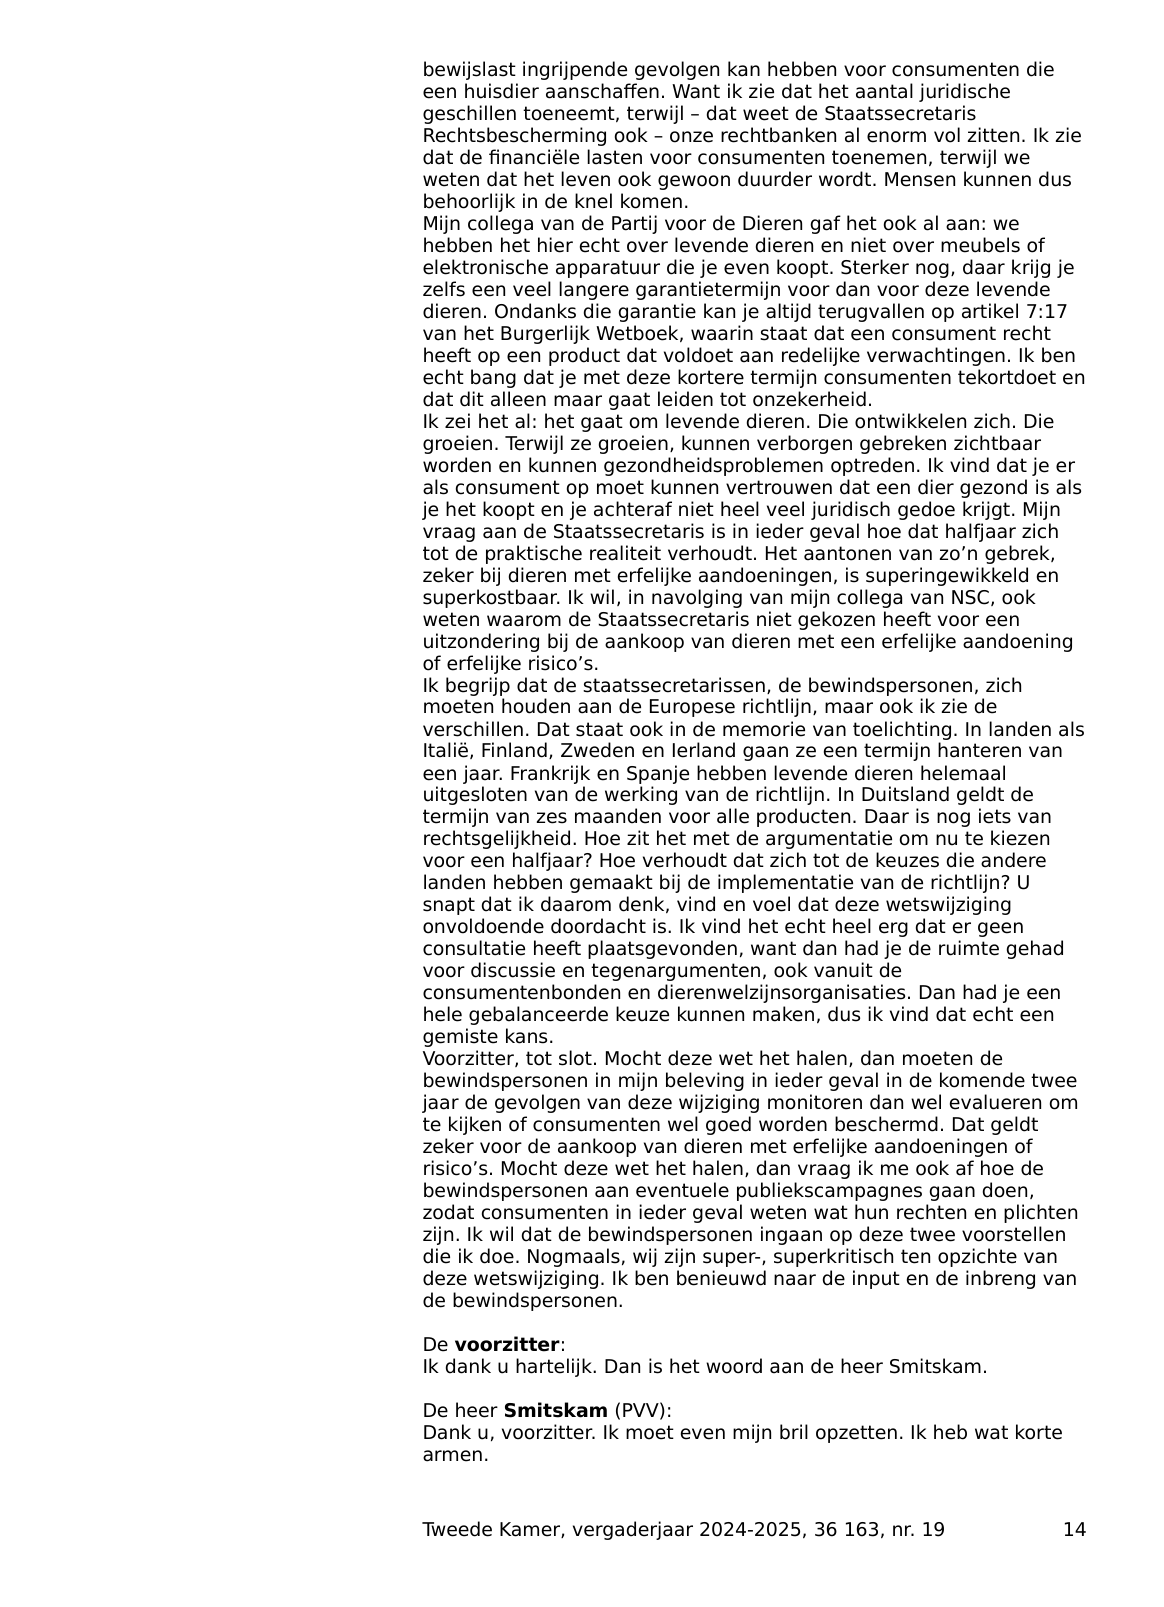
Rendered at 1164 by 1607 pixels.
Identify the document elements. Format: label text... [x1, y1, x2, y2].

text De voorzitter: [422, 1334, 1087, 1356]
text Mijn collega van de Partij voor de Dieren gaf het ook al aan: we hebben het hier echt over levende dieren en niet over meubels of elektronische apparatuur die je even koopt. Sterker nog, daar krijg je zelfs een veel langere garantietermijn voor dan voor deze levende dieren. Ondanks die garantie kan je altijd terugvallen op artikel 7:17 van het Burgerlijk Wetboek, waarin staat dat een consument recht heeft op een product dat voldoet aan redelijke verwachtingen. Ik ben echt bang dat je met deze kortere termijn consumenten tekortdoet en dat dit alleen maar gaat leiden tot onzekerheid. [422, 213, 1087, 411]
text bewijslast ingrijpende gevolgen kan hebben voor consumenten die een huisdier aanschaffen. Want ik zie dat het aantal juridische geschillen toeneemt, terwijl – dat weet de Staatssecretaris Rechtsbescherming ook – onze rechtbanken al enorm vol zitten. Ik zie dat de financiële lasten voor consumenten toenemen, terwijl we weten dat het leven ook gewoon duurder wordt. Mensen kunnen dus behoorlijk in de knel komen. [422, 59, 1087, 213]
text Ik dank u hartelijk. Dan is het woord aan de heer Smitskam. [422, 1356, 1087, 1378]
text Voorzitter, tot slot. Mocht deze wet het halen, dan moeten de bewindspersonen in mijn beleving in ieder geval in de komende twee jaar de gevolgen van deze wijziging monitoren dan wel evalueren om te kijken of consumenten wel goed worden beschermd. Dat geldt zeker voor de aankoop van dieren met erfelijke aandoeningen of risico’s. Mocht deze wet het halen, dan vraag ik me ook af hoe de bewindspersonen aan eventuele publiekscampagnes gaan doen, zodat consumenten in ieder geval weten wat hun rechten en plichten zijn. Ik wil dat de bewindspersonen ingaan op deze twee voorstellen die ik doe. Nogmaals, wij zijn super-, superkritisch ten opzichte van deze wetswijziging. Ik ben benieuwd naar de input en de inbreng van de bewindspersonen. [422, 1048, 1087, 1312]
text Ik begrijp dat de staatssecretarissen, de bewindspersonen, zich moeten houden aan de Europese richtlijn, maar ook ik zie de verschillen. Dat staat ook in de memorie van toelichting. In landen als Italië, Finland, Zweden en Ierland gaan ze een termijn hanteren van een jaar. Frankrijk en Spanje hebben levende dieren helemaal uitgesloten van de werking van de richtlijn. In Duitsland geldt de termijn van zes maanden voor alle producten. Daar is nog iets van rechtsgelijkheid. Hoe zit het met de argumentatie om nu te kiezen voor een halfjaar? Hoe verhoudt dat zich tot de keuzes die andere landen hebben gemaakt bij de implementatie van de richtlijn? U snapt dat ik daarom denk, vind en voel dat deze wetswijziging onvoldoende doordacht is. Ik vind het echt heel erg dat er geen consultatie heeft plaatsgevonden, want dan had je de ruimte gehad voor discussie en tegenargumenten, ook vanuit de consumentenbonden en dierenwelzijnsorganisaties. Dan had je een hele gebalanceerde keuze kunnen maken, dus ik vind dat echt een gemiste kans. [422, 674, 1087, 1048]
text De heer Smitskam (PVV): [422, 1400, 1087, 1422]
text Ik zei het al: het gaat om levende dieren. Die ontwikkelen zich. Die groeien. Terwijl ze groeien, kunnen verborgen gebreken zichtbaar worden en kunnen gezondheidsproblemen optreden. Ik vind dat je er als consument op moet kunnen vertrouwen dat een dier gezond is als je het koopt en je achteraf niet heel veel juridisch gedoe krijgt. Mijn vraag aan de Staatssecretaris is in ieder geval hoe dat halfjaar zich tot de praktische realiteit verhoudt. Het aantonen van zo’n gebrek, zeker bij dieren met erfelijke aandoeningen, is superingewikkeld en superkostbaar. Ik wil, in navolging van mijn collega van NSC, ook weten waarom de Staatssecretaris niet gekozen heeft voor een uitzondering bij de aankoop van dieren met een erfelijke aandoening of erfelijke risico’s. [422, 411, 1087, 674]
text Dank u, voorzitter. Ik moet even mijn bril opzetten. Ik heb wat korte armen. [422, 1422, 1087, 1466]
